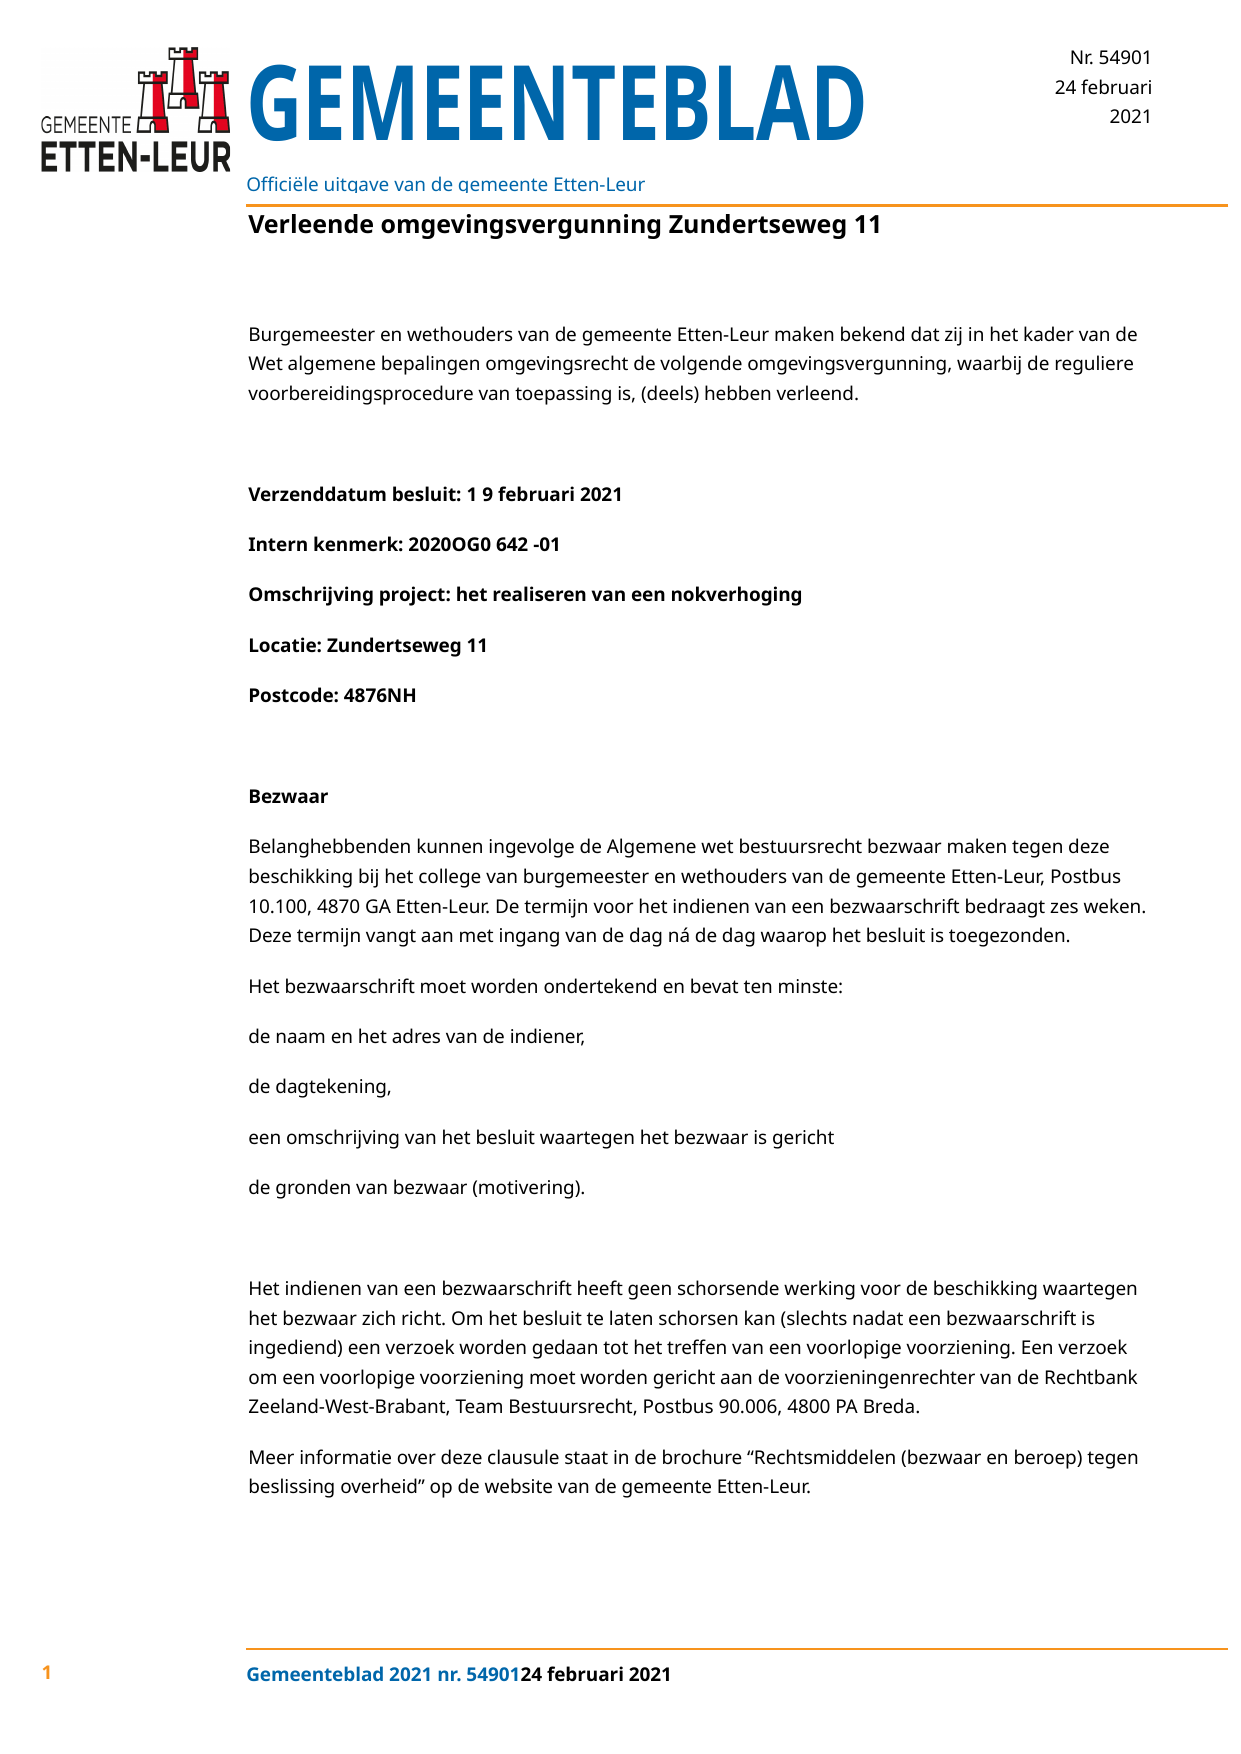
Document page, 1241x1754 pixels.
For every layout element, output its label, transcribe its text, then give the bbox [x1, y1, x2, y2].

text een omschrijving van het besluit waartegen het bezwaar is gericht [248, 1124, 1152, 1150]
text de gronden van bezwaar (motivering). [248, 1174, 1152, 1200]
text Postcode: 4876NH [248, 682, 1152, 708]
picture [41, 47, 231, 172]
text Intern kenmerk: 2020OG0 642 -01 [248, 531, 1152, 557]
text Het bezwaarschrift moet worden ondertekend en bevat ten minste: [248, 973, 1152, 998]
text Omschrijving project: het realiseren van een nokverhoging [248, 582, 1152, 607]
text Burgemeester en wethouders van de gemeente Etten-Leur maken bekend dat zij in het kader van de Wet algemene bepalingen omgevingsrecht de volgende omgevingsvergunning, waarbij de reguliere voorbereidingsprocedure van toepassing is, (deels) hebben verleend. [248, 321, 1152, 406]
text Meer informatie over deze clausule staat in de brochure “Rechtsmiddelen (bezwaar en beroep) tegen beslissing overheid” op de website van de gemeente Etten-Leur. [248, 1444, 1152, 1499]
text Het indienen van een bezwaarschrift heeft geen schorsende werking voor de beschikking waartegen het bezwaar zich richt. Om het besluit te laten schorsen kan (slechts nadat een bezwaarschrift is ingediend) een verzoek worden gedaan tot het treffen van een voorlopige voorziening. Een verzoek om een voorlopige voorziening moet worden gericht aan de voorzieningenrechter van de Rechtbank Zeeland-West-Brabant, Team Bestuursrecht, Postbus 90.006, 4800 PA Breda. [248, 1275, 1152, 1419]
text de naam en het adres van de indiener, [248, 1023, 1152, 1049]
text Bezwaar [248, 783, 1152, 809]
text Belanghebbenden kunnen ingevolge de Algemene wet bestuursrecht bezwaar maken tegen deze beschikking bij het college van burgemeester en wethouders van de gemeente Etten-Leur, Postbus 10.100, 4870 GA Etten-Leur. De termijn voor het indienen van een bezwaarschrift bedraagt zes weken. Deze termijn vangt aan met ingang van de dag ná de dag waarop het besluit is toegezonden. [248, 834, 1152, 948]
text de dagtekening, [248, 1074, 1152, 1099]
text Verzenddatum besluit: 1 9 februari 2021 [248, 481, 1152, 506]
text Verleende omgevingsvergunning Zundertseweg 11 [248, 207, 1152, 241]
text Locatie: Zundertseweg 11 [248, 632, 1152, 658]
